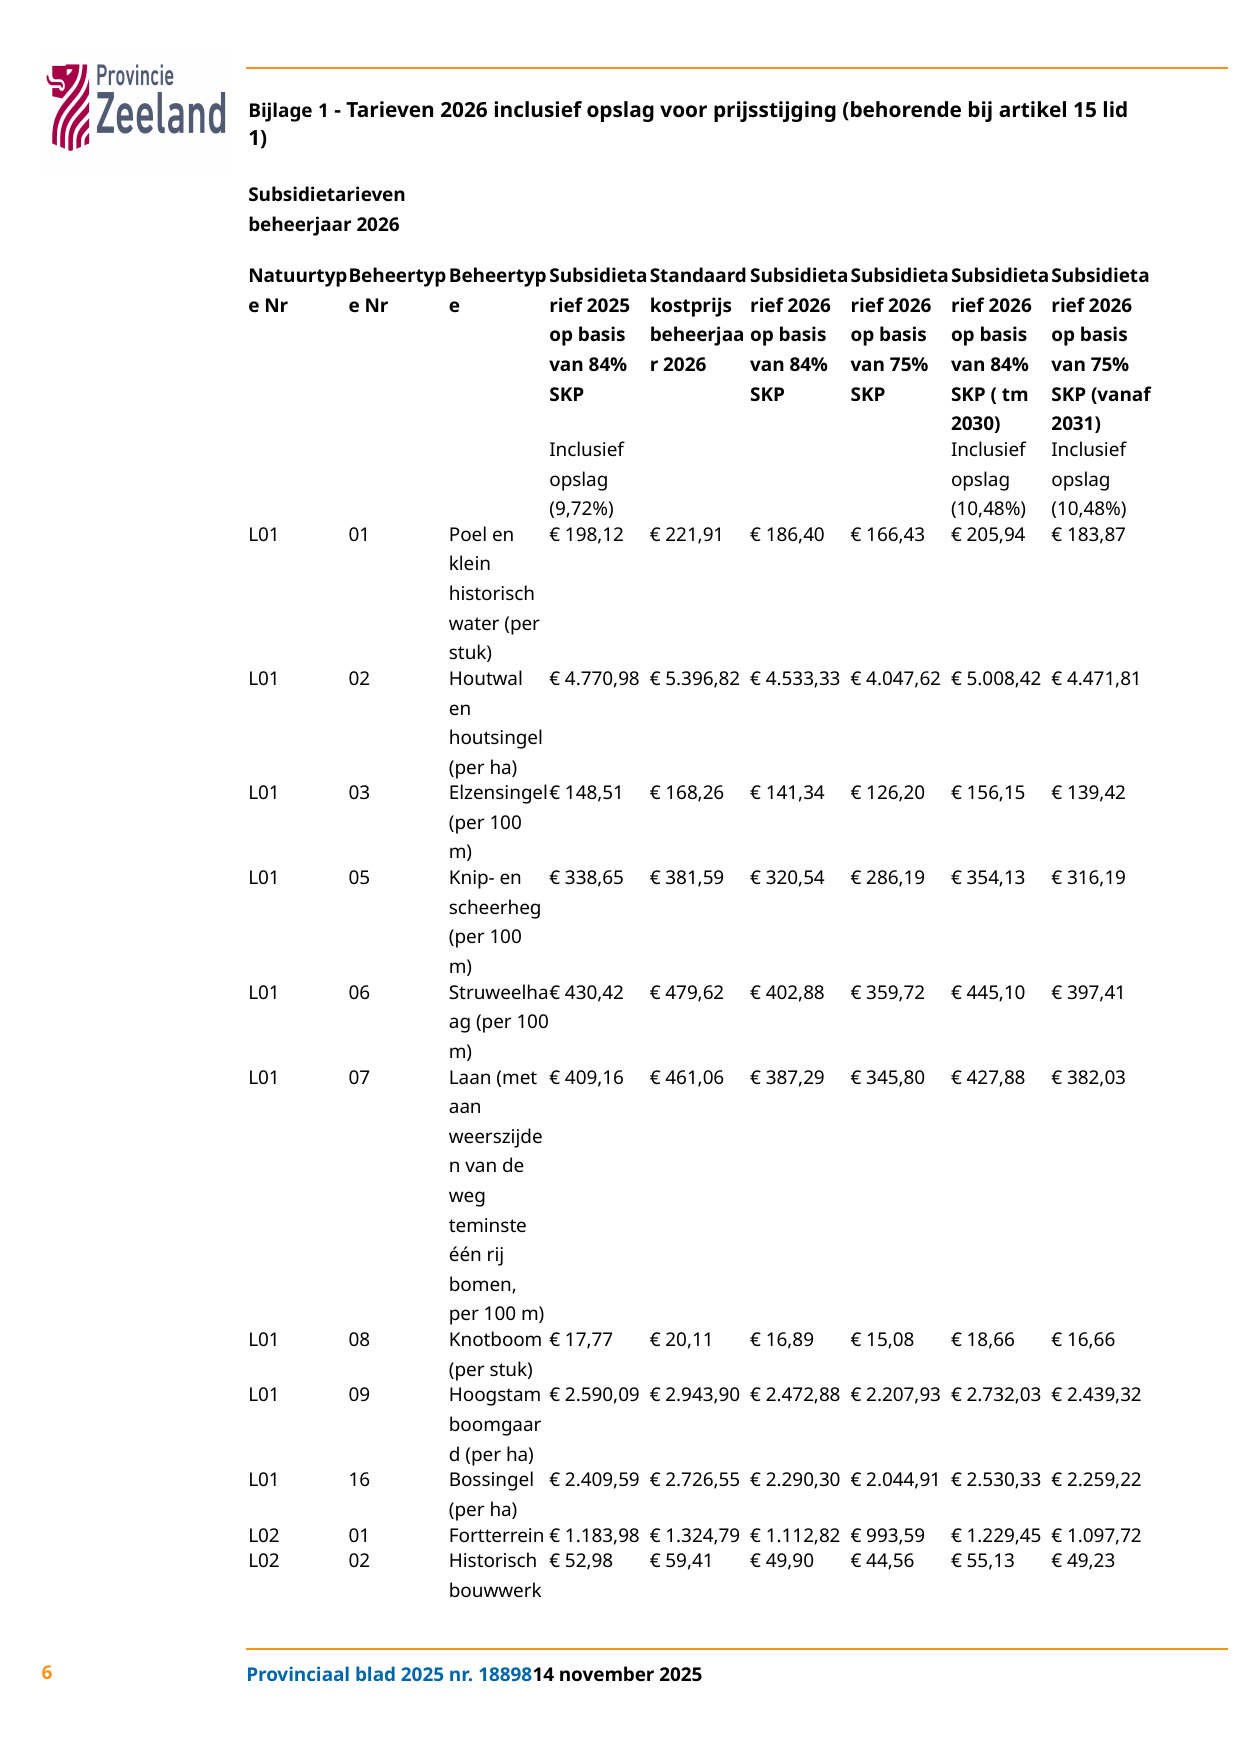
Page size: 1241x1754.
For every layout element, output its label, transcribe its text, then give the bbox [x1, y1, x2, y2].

table_cell 16 [348, 1466, 449, 1522]
table_cell L01 [248, 780, 348, 864]
table_cell Hoogstamboomgaard (per ha) [449, 1382, 549, 1466]
table_cell Subsidietarief 2025 op basis van 84% SKP [549, 263, 649, 436]
table_header [650, 181, 750, 237]
table_cell L01 [248, 1064, 348, 1326]
table_cell € 286,19 [850, 865, 951, 979]
table_cell € 18,66 [951, 1326, 1051, 1382]
table_cell € 44,56 [850, 1548, 951, 1603]
table_cell € 345,80 [850, 1064, 951, 1326]
table_cell € 2.044,91 [850, 1466, 951, 1522]
table_cell 02 [348, 665, 449, 779]
table_cell € 479,62 [650, 979, 750, 1064]
table_cell Struweelhaag (per 100 m) [449, 979, 549, 1064]
table_cell € 59,41 [650, 1548, 750, 1603]
table_cell € 2.732,03 [951, 1382, 1051, 1466]
table_cell [348, 436, 449, 521]
table_cell Beheertype [449, 263, 549, 436]
table_cell € 397,41 [1051, 979, 1152, 1064]
table_cell Standaard kostprijs beheerjaar 2026 [650, 263, 750, 436]
table_cell € 148,51 [549, 780, 649, 864]
table_cell € 4.770,98 [549, 665, 649, 779]
table_cell € 49,23 [1051, 1548, 1152, 1603]
table_cell 05 [348, 865, 449, 979]
table_cell Natuurtype Nr [248, 263, 348, 436]
table_cell € 5.008,42 [951, 665, 1051, 779]
table_cell 09 [348, 1382, 449, 1466]
table_cell [750, 436, 850, 521]
table_header Subsidietarieven beheerjaar 2026 [248, 181, 449, 237]
table_cell € 1.112,82 [750, 1522, 850, 1547]
table_cell € 5.396,82 [650, 665, 750, 779]
table_cell € 2.472,88 [750, 1382, 850, 1466]
table_cell € 2.590,09 [549, 1382, 649, 1466]
table_cell € 354,13 [951, 865, 1051, 979]
table_cell € 4.047,62 [850, 665, 951, 779]
table_cell € 1.183,98 [549, 1522, 649, 1547]
table_cell € 4.471,81 [1051, 665, 1152, 779]
table_cell Houtwal en houtsingel (per ha) [449, 665, 549, 779]
table_cell [850, 237, 951, 262]
table_cell € 461,06 [650, 1064, 750, 1326]
table_cell [248, 237, 348, 262]
table_cell [951, 237, 1051, 262]
table_cell Bossingel (per ha) [449, 1466, 549, 1522]
table_cell € 52,98 [549, 1548, 649, 1603]
table_cell 01 [348, 1522, 449, 1547]
table_cell [549, 237, 649, 262]
table_cell Elzensingel (per 100 m) [449, 780, 549, 864]
table_cell € 993,59 [850, 1522, 951, 1547]
table_cell 03 [348, 780, 449, 864]
table_cell L02 [248, 1522, 348, 1547]
table_cell [650, 436, 750, 521]
table_cell Subsidietarief 2026 op basis van 84% SKP [750, 263, 850, 436]
table_cell € 381,59 [650, 865, 750, 979]
table_cell € 316,19 [1051, 865, 1152, 979]
table_header [449, 181, 549, 237]
table_cell L01 [248, 1326, 348, 1382]
table_cell € 2.290,30 [750, 1466, 850, 1522]
table_cell Fortterrein [449, 1522, 549, 1547]
table_cell € 183,87 [1051, 521, 1152, 665]
table_cell € 1.229,45 [951, 1522, 1051, 1547]
table_header [850, 181, 951, 237]
table_cell € 55,13 [951, 1548, 1051, 1603]
table_cell € 402,88 [750, 979, 850, 1064]
table_cell € 430,42 [549, 979, 649, 1064]
table_cell € 2.530,33 [951, 1466, 1051, 1522]
table_cell Knip- en scheerheg (per 100 m) [449, 865, 549, 979]
table_cell € 15,08 [850, 1326, 951, 1382]
table_cell Poel en klein historisch water (per stuk) [449, 521, 549, 665]
table_cell € 205,94 [951, 521, 1051, 665]
table_cell L01 [248, 865, 348, 979]
table_cell 06 [348, 979, 449, 1064]
table_cell € 338,65 [549, 865, 649, 979]
table_cell L01 [248, 1382, 348, 1466]
table_cell [449, 237, 549, 262]
table_cell [348, 237, 449, 262]
table_cell € 139,42 [1051, 780, 1152, 864]
table_cell € 359,72 [850, 979, 951, 1064]
table_cell € 20,11 [650, 1326, 750, 1382]
table_cell Inclusief opslag (10,48%) [1051, 436, 1152, 521]
table_cell Beheertype Nr [348, 263, 449, 436]
table_cell [750, 237, 850, 262]
table_cell € 16,89 [750, 1326, 850, 1382]
table_cell € 156,15 [951, 780, 1051, 864]
table_cell € 445,10 [951, 979, 1051, 1064]
table_cell € 409,16 [549, 1064, 649, 1326]
table_cell [248, 436, 348, 521]
table_cell 07 [348, 1064, 449, 1326]
table_cell Inclusief opslag (9,72%) [549, 436, 649, 521]
table_cell € 186,40 [750, 521, 850, 665]
table_cell € 320,54 [750, 865, 850, 979]
table_cell € 221,91 [650, 521, 750, 665]
table_cell € 198,12 [549, 521, 649, 665]
picture [41, 47, 231, 172]
table_cell L02 [248, 1548, 348, 1603]
table_cell € 168,26 [650, 780, 750, 864]
table_cell € 387,29 [750, 1064, 850, 1326]
table_cell Subsidietarief 2026 op basis van 75% SKP (vanaf 2031) [1051, 263, 1152, 436]
table_cell € 2.726,55 [650, 1466, 750, 1522]
table_cell [850, 436, 951, 521]
table_cell 08 [348, 1326, 449, 1382]
table_cell € 49,90 [750, 1548, 850, 1603]
table_cell € 17,77 [549, 1326, 649, 1382]
table_header [951, 181, 1051, 237]
table_cell € 4.533,33 [750, 665, 850, 779]
table_cell [1051, 237, 1152, 262]
table_cell L01 [248, 979, 348, 1064]
table_cell € 2.259,22 [1051, 1466, 1152, 1522]
table_cell [449, 436, 549, 521]
table_cell € 2.409,59 [549, 1466, 649, 1522]
table_header [750, 181, 850, 237]
table_cell Historisch bouwwerk [449, 1548, 549, 1603]
table_cell Laan (met aan weerszijden van de weg teminste één rij bomen, per 100 m) [449, 1064, 549, 1326]
table_cell 02 [348, 1548, 449, 1603]
table_cell € 1.324,79 [650, 1522, 750, 1547]
text Bijlage 1 - Tarieven 2026 inclusief opslag voor prijsstijging (behorende bij artikel 15 lid 1) [248, 95, 1152, 152]
table_header [549, 181, 649, 237]
table_cell L01 [248, 1466, 348, 1522]
table_cell € 166,43 [850, 521, 951, 665]
table_cell € 382,03 [1051, 1064, 1152, 1326]
table_cell L01 [248, 521, 348, 665]
table_cell Inclusief opslag (10,48%) [951, 436, 1051, 521]
table_cell [650, 237, 750, 262]
table_cell Subsidietarief 2026 op basis van 84% SKP ( tm 2030) [951, 263, 1051, 436]
table_cell € 2.207,93 [850, 1382, 951, 1466]
table_cell Knotboom (per stuk) [449, 1326, 549, 1382]
table_cell € 141,34 [750, 780, 850, 864]
table_cell € 126,20 [850, 780, 951, 864]
table_cell 01 [348, 521, 449, 665]
table_cell € 427,88 [951, 1064, 1051, 1326]
table_cell € 2.943,90 [650, 1382, 750, 1466]
table_cell € 2.439,32 [1051, 1382, 1152, 1466]
table_header [1051, 181, 1152, 237]
table_cell € 1.097,72 [1051, 1522, 1152, 1547]
table_cell L01 [248, 665, 348, 779]
table_cell € 16,66 [1051, 1326, 1152, 1382]
table_cell Subsidietarief 2026 op basis van 75% SKP [850, 263, 951, 436]
